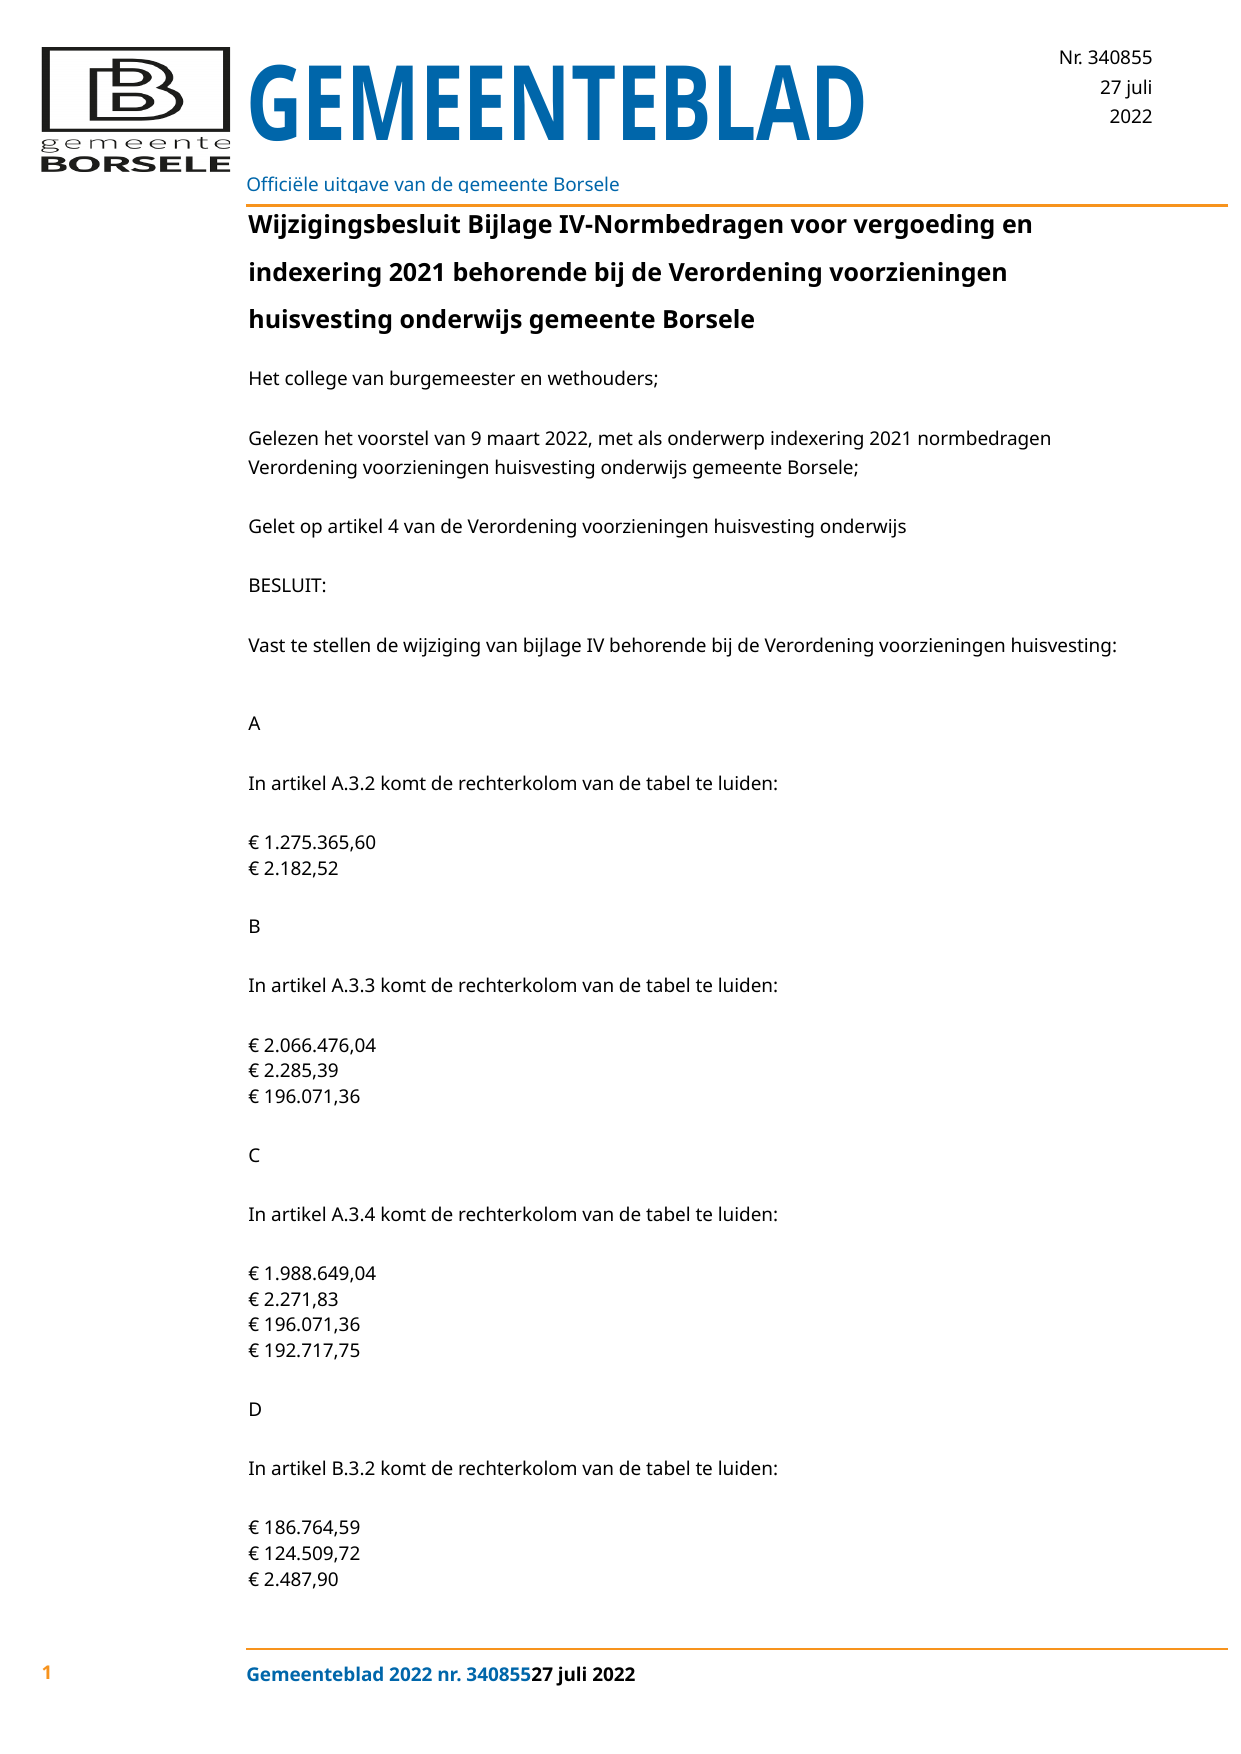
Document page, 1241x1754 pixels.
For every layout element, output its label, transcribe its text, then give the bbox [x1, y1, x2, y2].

table_cell € 196.071,36 [248, 1083, 1152, 1109]
text BESLUIT: [248, 573, 1152, 598]
table_header € 1.275.365,60 [248, 829, 1152, 855]
text D [248, 1396, 1152, 1422]
table_cell € 2.182,52 [248, 855, 1152, 881]
table_cell € 124.509,72 [248, 1540, 1152, 1566]
text B [248, 913, 1152, 939]
text In artikel A.3.2 komt de rechterkolom van de tabel te luiden: [248, 770, 1152, 796]
picture [41, 47, 231, 172]
table_header € 186.764,59 [248, 1514, 1152, 1540]
text In artikel B.3.2 komt de rechterkolom van de tabel te luiden: [248, 1455, 1152, 1481]
table_cell € 196.071,36 [248, 1312, 1152, 1337]
table_cell € 2.487,90 [248, 1566, 1152, 1592]
text In artikel A.3.4 komt de rechterkolom van de tabel te luiden: [248, 1201, 1152, 1227]
table_cell € 2.271,83 [248, 1286, 1152, 1312]
table_header € 1.988.649,04 [248, 1260, 1152, 1286]
text C [248, 1142, 1152, 1167]
text Gelezen het voorstel van 9 maart 2022, met als onderwerp indexering 2021 normbedragen Verordening voorzieningen huisvesting onderwijs gemeente Borsele; [248, 425, 1152, 480]
table_header € 2.066.476,04 [248, 1032, 1152, 1057]
text Gelet op artikel 4 van de Verordening voorzieningen huisvesting onderwijs [248, 513, 1152, 539]
text Vast te stellen de wijziging van bijlage IV behorende bij de Verordening voorzieningen huisvesting: [248, 632, 1152, 657]
text In artikel A.3.3 komt de rechterkolom van de tabel te luiden: [248, 972, 1152, 998]
text Het college van burgemeester en wethouders; [248, 366, 1152, 391]
table_cell € 2.285,39 [248, 1058, 1152, 1083]
text A [248, 711, 1152, 736]
text Wijzigingsbesluit Bijlage IV-Normbedragen voor vergoeding en indexering 2021 behorende bij de Verordening voorzieningen huisvesting onderwijs gemeente Borsele [248, 207, 1152, 336]
table_cell € 192.717,75 [248, 1338, 1152, 1363]
